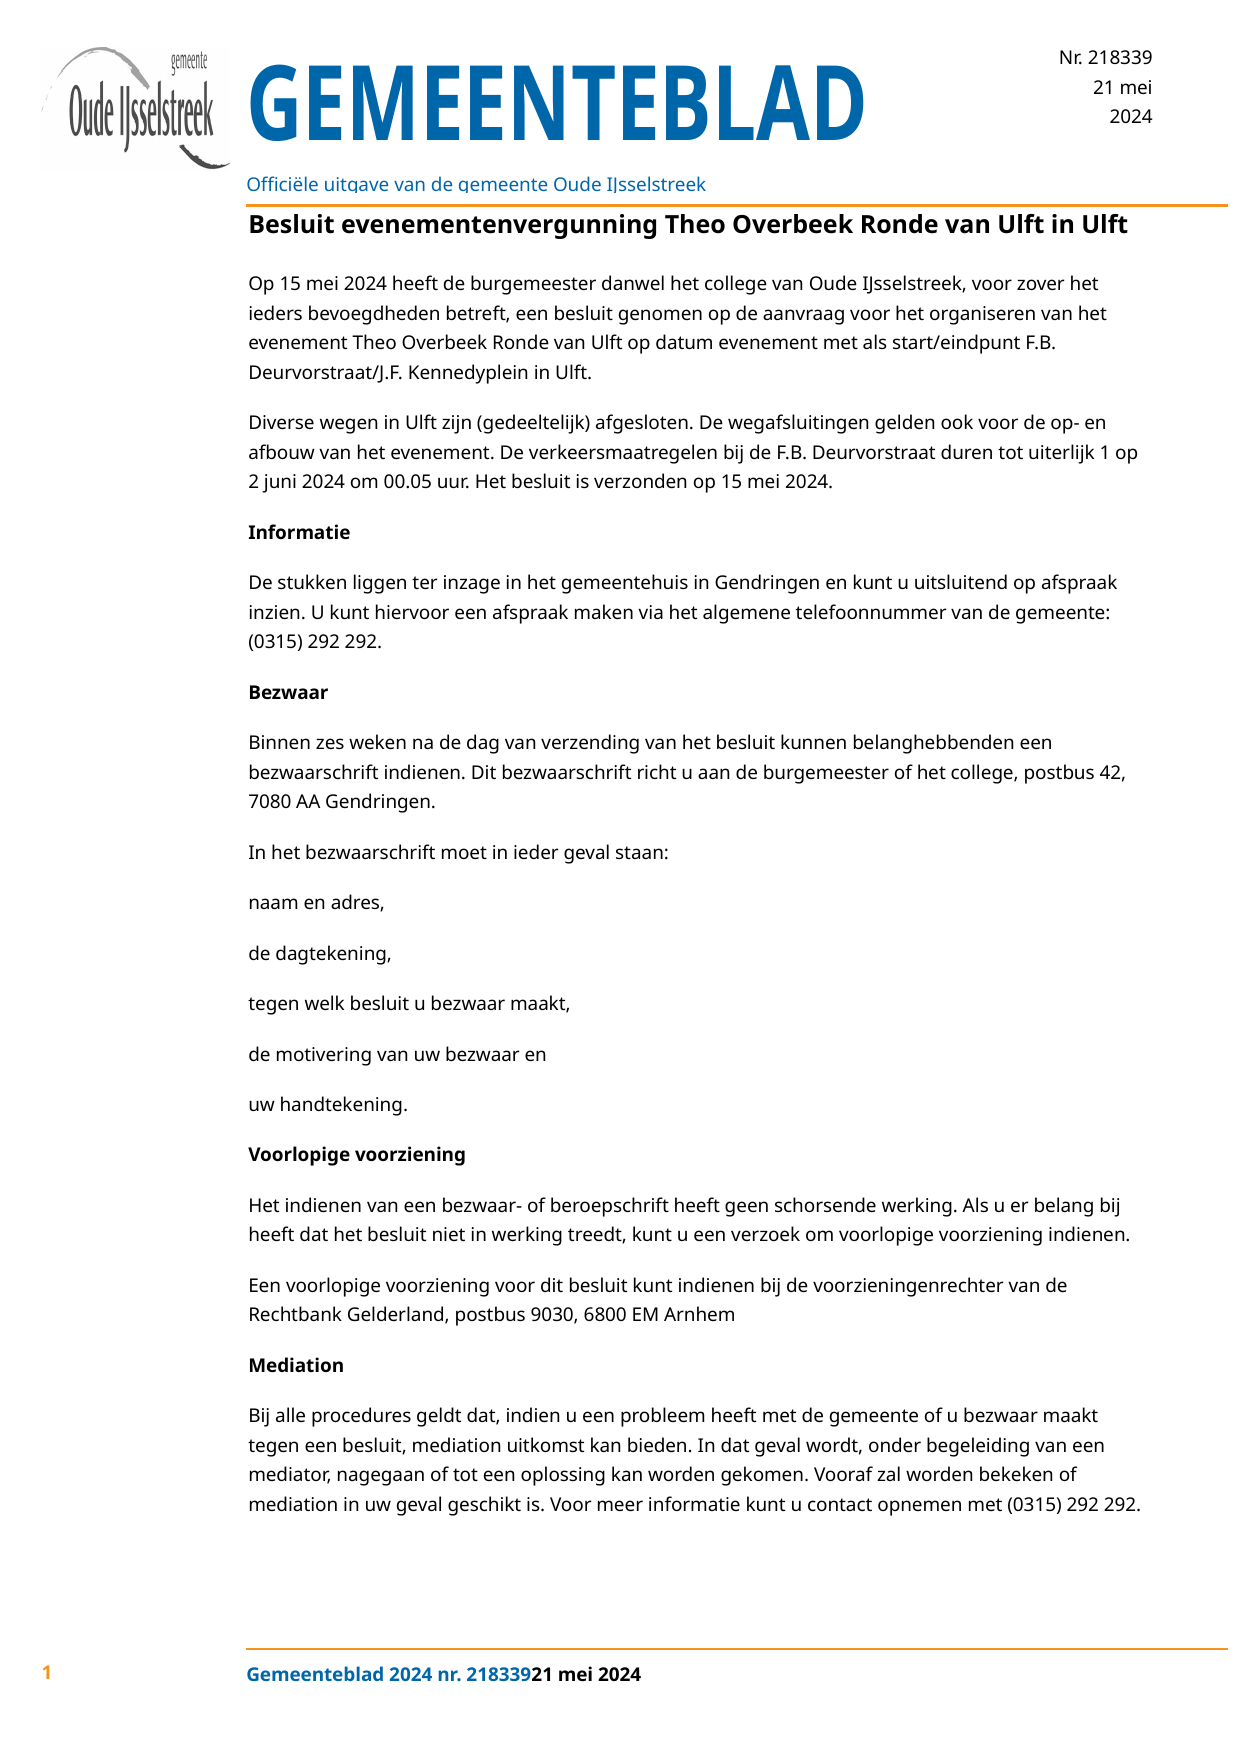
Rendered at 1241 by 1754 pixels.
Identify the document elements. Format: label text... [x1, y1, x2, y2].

text Binnen zes weken na de dag van verzending van het besluit kunnen belanghebbenden een bezwaarschrift indienen. Dit bezwaarschrift richt u aan de burgemeester of het college, postbus 42, 7080 AA Gendringen. [248, 729, 1152, 814]
text Bezwaar [248, 679, 1152, 705]
text Informatie [248, 519, 1152, 545]
text Voorlopige voorziening [248, 1142, 1152, 1167]
text Bij alle procedures geldt dat, indien u een probleem heeft met de gemeente of u bezwaar maakt tegen een besluit, mediation uitkomst kan bieden. In dat geval wordt, onder begeleiding van een mediator, nagegaan of tot een oplossing kan worden gekomen. Vooraf zal worden bekeken of mediation in uw geval geschikt is. Voor meer informatie kunt u contact opnemen met (0315) 292 292. [248, 1402, 1152, 1517]
text In het bezwaarschrift moet in ieder geval staan: [248, 839, 1152, 865]
text Het indienen van een bezwaar- of beroepschrift heeft geen schorsende werking. Als u er belang bij heeft dat het besluit niet in werking treedt, kunt u een verzoek om voorlopige voorziening indienen. [248, 1192, 1152, 1247]
text De stukken liggen ter inzage in het gemeentehuis in Gendringen en kunt u uitsluitend op afspraak inzien. U kunt hiervoor een afspraak maken via het algemene telefoonnummer van de gemeente: (0315) 292 292. [248, 569, 1152, 654]
text uw handtekening. [248, 1091, 1152, 1117]
text de motivering van uw bezwaar en [248, 1041, 1152, 1066]
text Een voorlopige voorziening voor dit besluit kunt indienen bij de voorzieningenrechter van de Rechtbank Gelderland, postbus 9030, 6800 EM Arnhem [248, 1272, 1152, 1327]
picture [41, 47, 231, 172]
text tegen welk besluit u bezwaar maakt, [248, 990, 1152, 1016]
text de dagtekening, [248, 940, 1152, 966]
text Op 15 mei 2024 heeft de burgemeester danwel het college van Oude IJsselstreek, voor zover het ieders bevoegdheden betreft, een besluit genomen op de aanvraag voor het organiseren van het evenement Theo Overbeek Ronde van Ulft op datum evenement met als start/eindpunt F.B. Deurvorstraat/J.F. Kennedyplein in Ulft. [248, 270, 1152, 385]
text naam en adres, [248, 889, 1152, 915]
text Mediation [248, 1352, 1152, 1378]
text Besluit evenementenvergunning Theo Overbeek Ronde van Ulft in Ulft [248, 207, 1152, 241]
text Diverse wegen in Ulft zijn (gedeeltelijk) afgesloten. De wegafsluitingen gelden ook voor de op- en afbouw van het evenement. De verkeersmaatregelen bij de F.B. Deurvorstraat duren tot uiterlijk 1 op 2 juni 2024 om 00.05 uur. Het besluit is verzonden op 15 mei 2024. [248, 409, 1152, 494]
